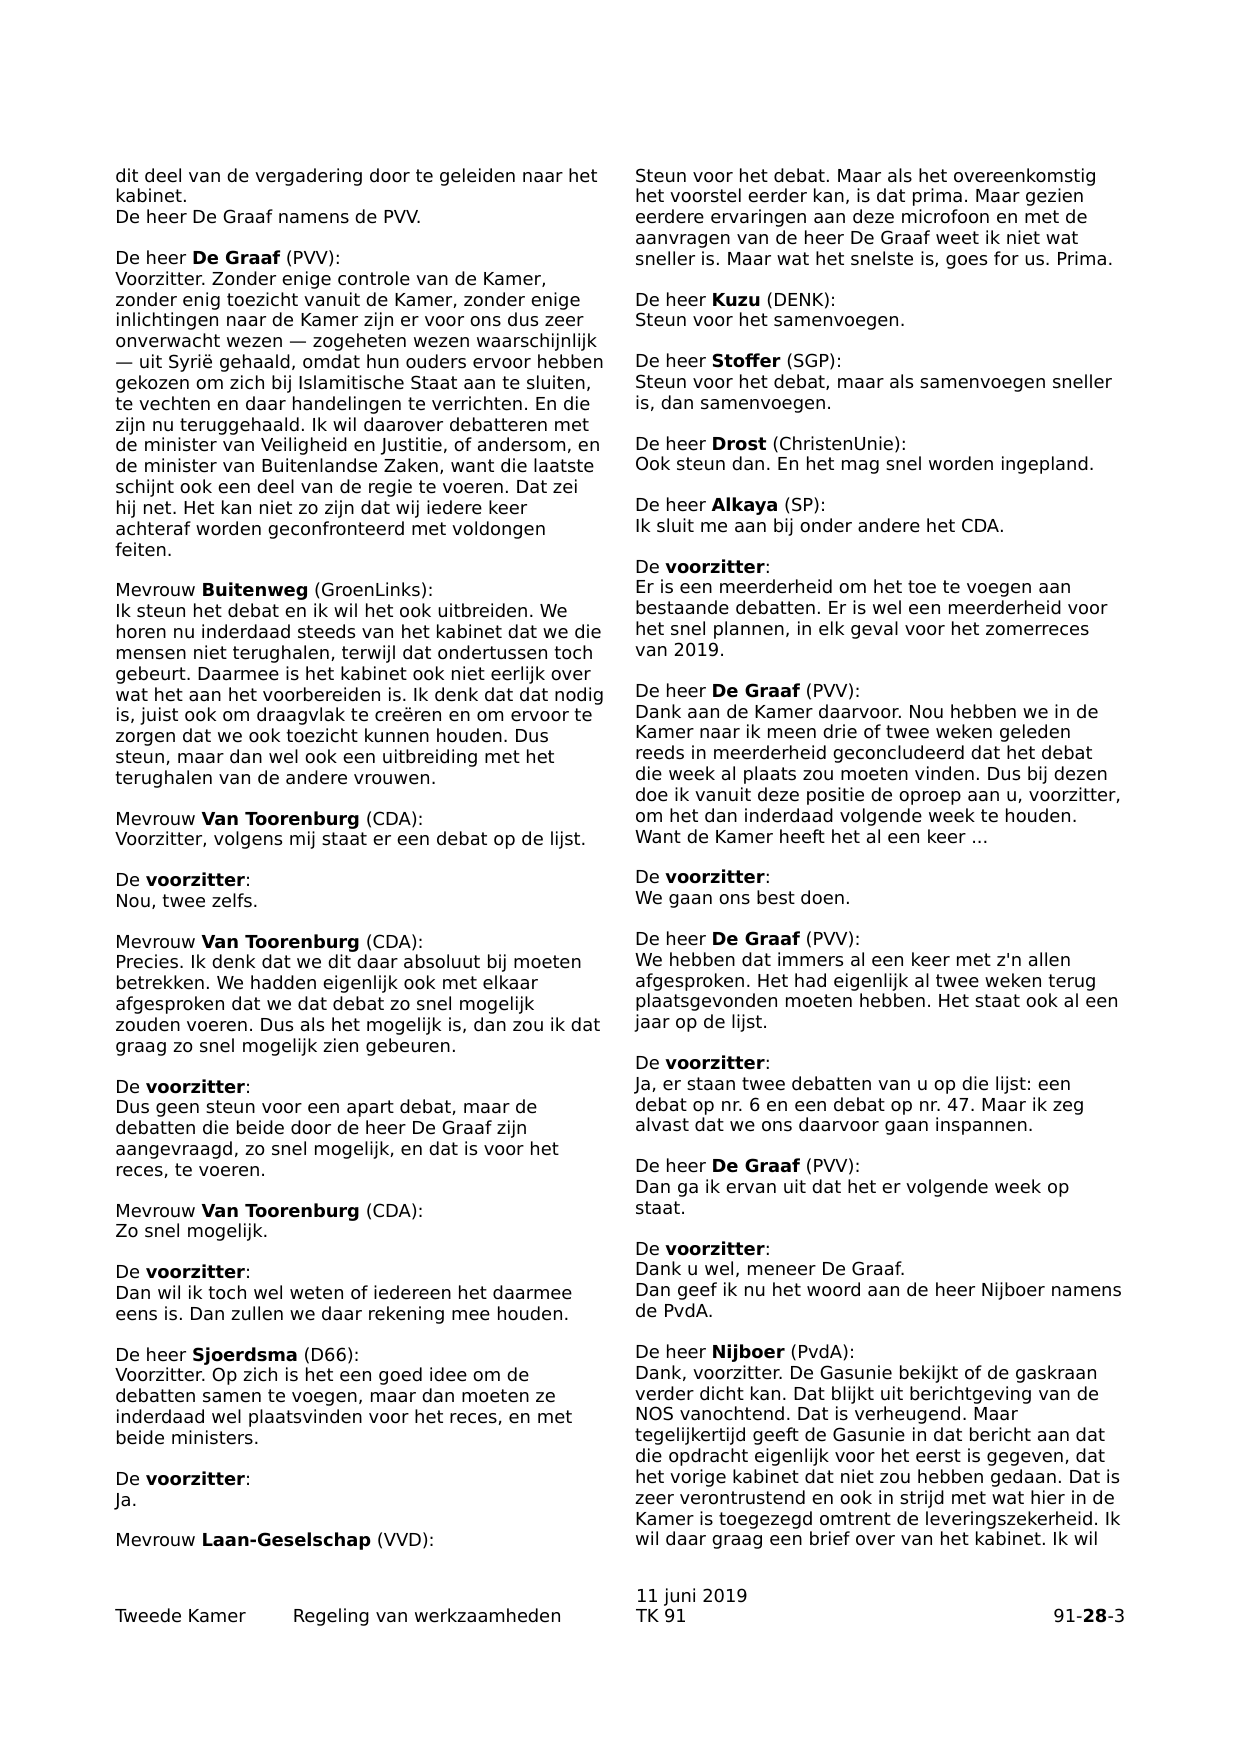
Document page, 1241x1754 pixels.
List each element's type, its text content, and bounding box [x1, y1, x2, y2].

text Ook steun dan. En het mag snel worden ingepland. [635, 454, 1125, 475]
text Dan geef ik nu het woord aan de heer Nijboer namens de PvdA. [635, 1280, 1125, 1322]
text Zo snel mogelijk. [115, 1221, 605, 1242]
text Dank, voorzitter. De Gasunie bekijkt of de gaskraan verder dicht kan. Dat blijkt uit berichtgeving van de NOS vanochtend. Dat is verheugend. Maar tegelijkertijd geeft de Gasunie in dat bericht aan dat die opdracht eigenlijk voor het eerst is gegeven, dat het vorige kabinet dat niet zou hebben gedaan. Dat is zeer verontrustend en ook in strijd met wat hier in de Kamer is toegezegd omtrent de leveringszekerheid. Ik wil daar graag een brief over van het kabinet. Ik wil [635, 1362, 1125, 1550]
text Steun voor het samenvoegen. [635, 310, 1125, 331]
text Ik steun het debat en ik wil het ook uitbreiden. We horen nu inderdaad steeds van het kabinet dat we die mensen niet terughalen, terwijl dat ondertussen toch gebeurt. Daarmee is het kabinet ook niet eerlijk over wat het aan het voorbereiden is. Ik denk dat dat nodig is, juist ook om draagvlak te creëren en om ervoor te zorgen dat we ook toezicht kunnen houden. Dus steun, maar dan wel ook een uitbreiding met het terughalen van de andere vrouwen. [115, 601, 605, 788]
text Dank aan de Kamer daarvoor. Nou hebben we in de Kamer naar ik meen drie of twee weken geleden reeds in meerderheid geconcludeerd dat het debat die week al plaats zou moeten vinden. Dus bij dezen doe ik vanuit deze positie de oproep aan u, voorzitter, om het dan inderdaad volgende week te houden. Want de Kamer heeft het al een keer ... [635, 701, 1125, 847]
text De voorzitter: [115, 1468, 605, 1489]
text Steun voor het debat. Maar als het overeenkomstig het voorstel eerder kan, is dat prima. Maar gezien eerdere ervaringen aan deze microfoon en met de aanvragen van de heer De Graaf weet ik niet wat sneller is. Maar wat het snelste is, goes for us. Prima. [635, 165, 1125, 269]
text De voorzitter: [635, 1053, 1125, 1073]
text Voorzitter, volgens mij staat er een debat op de lijst. [115, 829, 605, 850]
text Dan ga ik ervan uit dat het er volgende week op staat. [635, 1177, 1125, 1218]
text We gaan ons best doen. [635, 888, 1125, 909]
text Voorzitter. Op zich is het een goed idee om de debatten samen te voegen, maar dan moeten ze inderdaad wel plaatsvinden voor het reces, en met beide ministers. [115, 1365, 605, 1448]
text De voorzitter: [635, 867, 1125, 888]
text Precies. Ik denk dat we dit daar absoluut bij moeten betrekken. We hadden eigenlijk ook met elkaar afgesproken dat we dat debat zo snel mogelijk zouden voeren. Dus als het mogelijk is, dan zou ik dat graag zo snel mogelijk zien gebeuren. [115, 952, 605, 1056]
text Dan wil ik toch wel weten of iedereen het daarmee eens is. Dan zullen we daar rekening mee houden. [115, 1283, 605, 1324]
text De voorzitter: [115, 870, 605, 891]
text dit deel van de vergadering door te geleiden naar het kabinet. [115, 165, 605, 207]
text Mevrouw Buitenweg (GroenLinks): [115, 580, 605, 601]
text Nou, twee zelfs. [115, 891, 605, 912]
text Voorzitter. Zonder enige controle van de Kamer, zonder enig toezicht vanuit de Kamer, zonder enige inlichtingen naar de Kamer zijn er voor ons dus zeer onverwacht wezen — zogeheten wezen waarschijnlijk — uit Syrië gehaald, omdat hun ouders ervoor hebben gekozen om zich bij Islamitische Staat aan te sluiten, te vechten en daar handelingen te verrichten. En die zijn nu teruggehaald. Ik wil daarover debatteren met de minister van Veiligheid en Justitie, of andersom, en de minister van Buitenlandse Zaken, want die laatste schijnt ook een deel van de regie te voeren. Dat zei hij net. Het kan niet zo zijn dat wij iedere keer achteraf worden geconfronteerd met voldongen feiten. [115, 268, 605, 560]
text De voorzitter: [115, 1262, 605, 1283]
text Dus geen steun voor een apart debat, maar de debatten die beide door de heer De Graaf zijn aangevraagd, zo snel mogelijk, en dat is voor het reces, te voeren. [115, 1097, 605, 1181]
text De heer Alkaya (SP): [635, 495, 1125, 516]
text Ik sluit me aan bij onder andere het CDA. [635, 516, 1125, 537]
text De heer Drost (ChristenUnie): [635, 433, 1125, 454]
text Steun voor het debat, maar als samenvoegen sneller is, dan samenvoegen. [635, 372, 1125, 413]
text De heer De Graaf (PVV): [635, 929, 1125, 949]
text De voorzitter: [635, 1238, 1125, 1259]
text Ja. [115, 1489, 605, 1510]
text Ja, er staan twee debatten van u op die lijst: een debat op nr. 6 en een debat op nr. 47. Maar ik zeg alvast dat we ons daarvoor gaan inspannen. [635, 1073, 1125, 1136]
text Er is een meerderheid om het toe te voegen aan bestaande debatten. Er is wel een meerderheid voor het snel plannen, in elk geval voor het zomerreces van 2019. [635, 577, 1125, 661]
text Mevrouw Laan-Geselschap (VVD): [115, 1530, 605, 1551]
text De heer De Graaf namens de PVV. [115, 207, 605, 228]
text De heer De Graaf (PVV): [635, 681, 1125, 701]
text De voorzitter: [115, 1076, 605, 1097]
text De heer Kuzu (DENK): [635, 289, 1125, 310]
text De heer De Graaf (PVV): [115, 248, 605, 268]
text Mevrouw Van Toorenburg (CDA): [115, 1201, 605, 1221]
text De heer Stoffer (SGP): [635, 351, 1125, 372]
text De heer Nijboer (PvdA): [635, 1342, 1125, 1362]
text Dank u wel, meneer De Graaf. [635, 1259, 1125, 1280]
text Mevrouw Van Toorenburg (CDA): [115, 932, 605, 952]
text We hebben dat immers al een keer met z'n allen afgesproken. Het had eigenlijk al twee weken terug plaatsgevonden moeten hebben. Het staat ook al een jaar op de lijst. [635, 949, 1125, 1033]
text Mevrouw Van Toorenburg (CDA): [115, 808, 605, 829]
text De heer Sjoerdsma (D66): [115, 1344, 605, 1365]
text De voorzitter: [635, 557, 1125, 577]
text De heer De Graaf (PVV): [635, 1156, 1125, 1177]
